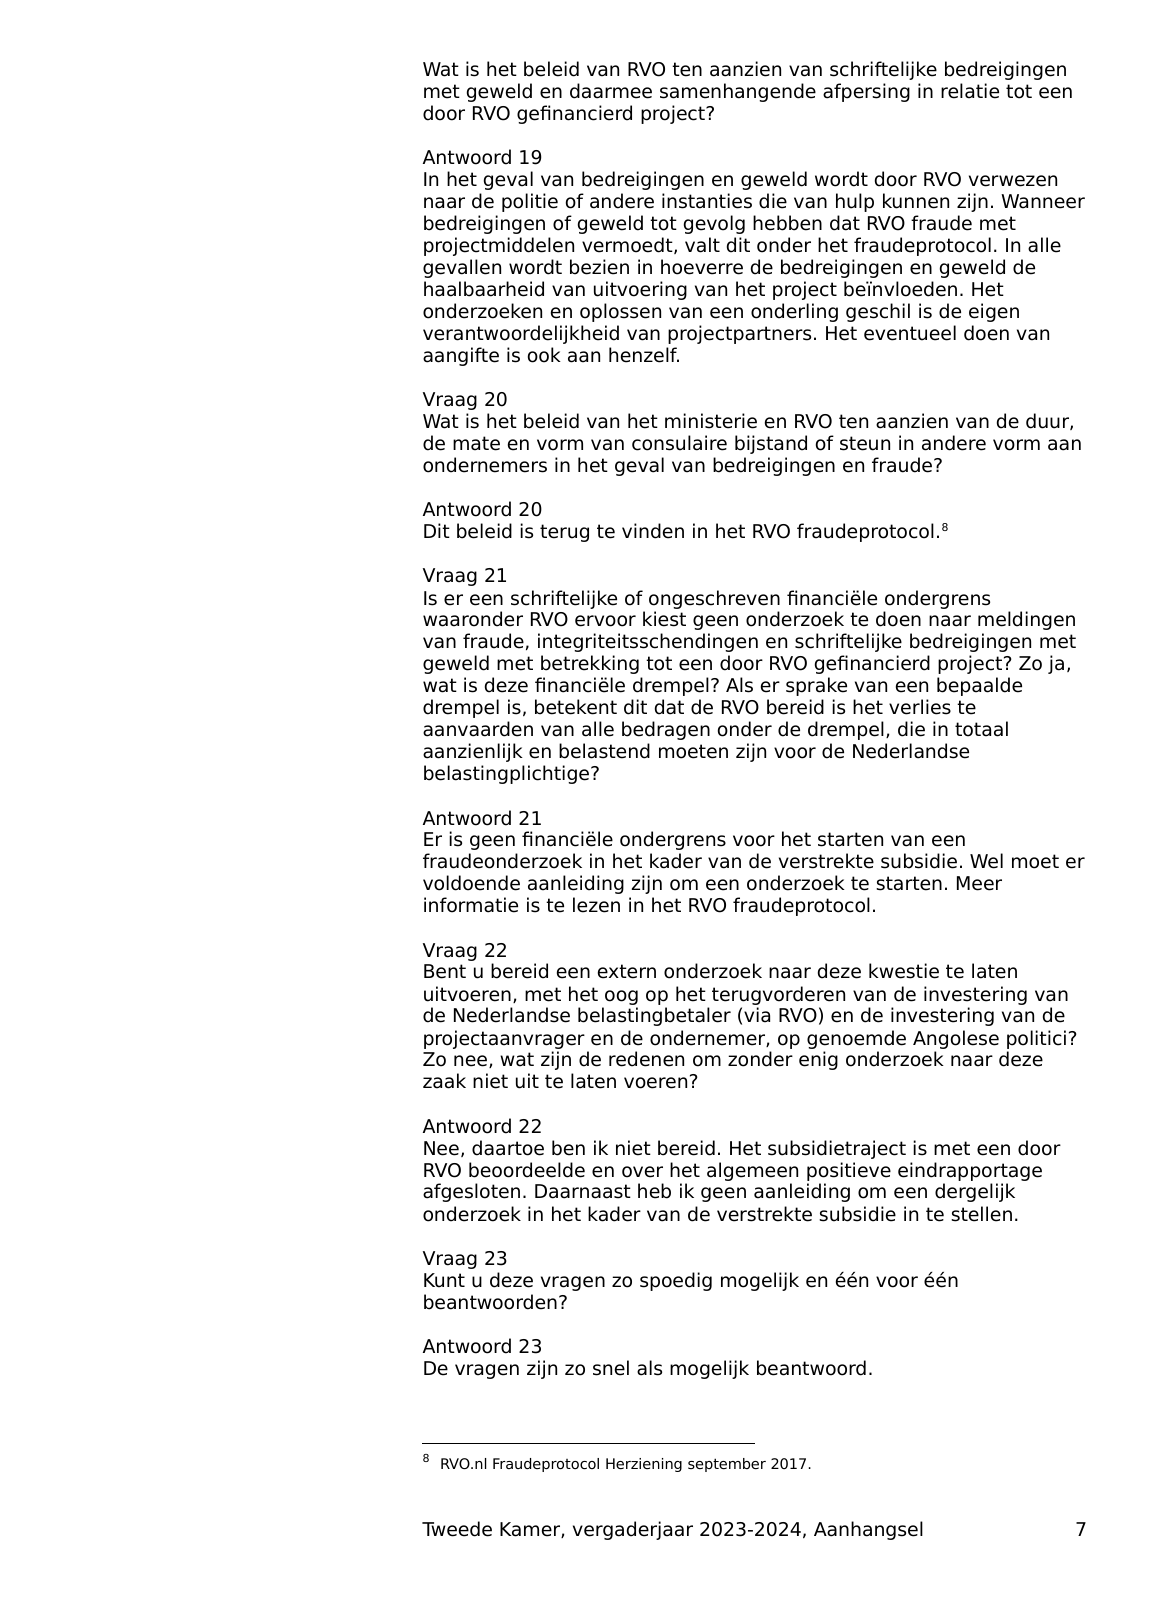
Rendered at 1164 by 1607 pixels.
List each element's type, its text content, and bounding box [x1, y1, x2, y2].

text Vraag 22 [422, 939, 1087, 961]
text Antwoord 22 [422, 1116, 1087, 1137]
text Is er een schriftelijke of ongeschreven financiële ondergrens waaronder RVO ervoor kiest geen onderzoek te doen naar meldingen van fraude, integriteitsschendingen en schriftelijke bedreigingen met geweld met betrekking tot een door RVO gefinancierd project? Zo ja, wat is deze financiële drempel? Als er sprake van een bepaalde drempel is, betekent dit dat de RVO bereid is het verlies te aanvaarden van alle bedragen onder de drempel, die in totaal aanzienlijk en belastend moeten zijn voor de Nederlandse belastingplichtige? [422, 587, 1087, 785]
text RVO.nl Fraudeprotocol Herziening september 2017. [422, 1452, 1087, 1474]
text De vragen zijn zo snel als mogelijk beantwoord. [422, 1358, 1087, 1380]
text Antwoord 21 [422, 807, 1087, 829]
text Antwoord 23 [422, 1336, 1087, 1358]
text Kunt u deze vragen zo spoedig mogelijk en één voor één beantwoorden? [422, 1269, 1087, 1313]
text Wat is het beleid van RVO ten aanzien van schriftelijke bedreigingen met geweld en daarmee samenhangende afpersing in relatie tot een door RVO gefinancierd project? [422, 59, 1087, 125]
text Antwoord 20 [422, 499, 1087, 521]
text Bent u bereid een extern onderzoek naar deze kwestie te laten uitvoeren, met het oog op het terugvorderen van de investering van de Nederlandse belastingbetaler (via RVO) en de investering van de projectaanvrager en de ondernemer, op genoemde Angolese politici? Zo nee, wat zijn de redenen om zonder enig onderzoek naar deze zaak niet uit te laten voeren? [422, 961, 1087, 1093]
text Vraag 20 [422, 389, 1087, 411]
text Wat is het beleid van het ministerie en RVO ten aanzien van de duur, de mate en vorm van consulaire bijstand of steun in andere vorm aan ondernemers in het geval van bedreigingen en fraude? [422, 411, 1087, 477]
text Antwoord 19 [422, 147, 1087, 169]
text Er is geen financiële ondergrens voor het starten van een fraudeonderzoek in het kader van de verstrekte subsidie. Wel moet er voldoende aanleiding zijn om een onderzoek te starten. Meer informatie is te lezen in het RVO fraudeprotocol. [422, 829, 1087, 917]
text Dit beleid is terug te vinden in het RVO fraudeprotocol. [422, 521, 1087, 543]
text Vraag 23 [422, 1248, 1087, 1269]
text In het geval van bedreigingen en geweld wordt door RVO verwezen naar de politie of andere instanties die van hulp kunnen zijn. Wanneer bedreigingen of geweld tot gevolg hebben dat RVO fraude met projectmiddelen vermoedt, valt dit onder het fraudeprotocol. In alle gevallen wordt bezien in hoeverre de bedreigingen en geweld de haalbaarheid van uitvoering van het project beïnvloeden. Het onderzoeken en oplossen van een onderling geschil is de eigen verantwoordelijkheid van projectpartners. Het eventueel doen van aangifte is ook aan henzelf. [422, 169, 1087, 367]
text Nee, daartoe ben ik niet bereid. Het subsidietraject is met een door RVO beoordeelde en over het algemeen positieve eindrapportage afgesloten. Daarnaast heb ik geen aanleiding om een dergelijk onderzoek in het kader van de verstrekte subsidie in te stellen. [422, 1137, 1087, 1225]
text Vraag 21 [422, 565, 1087, 587]
